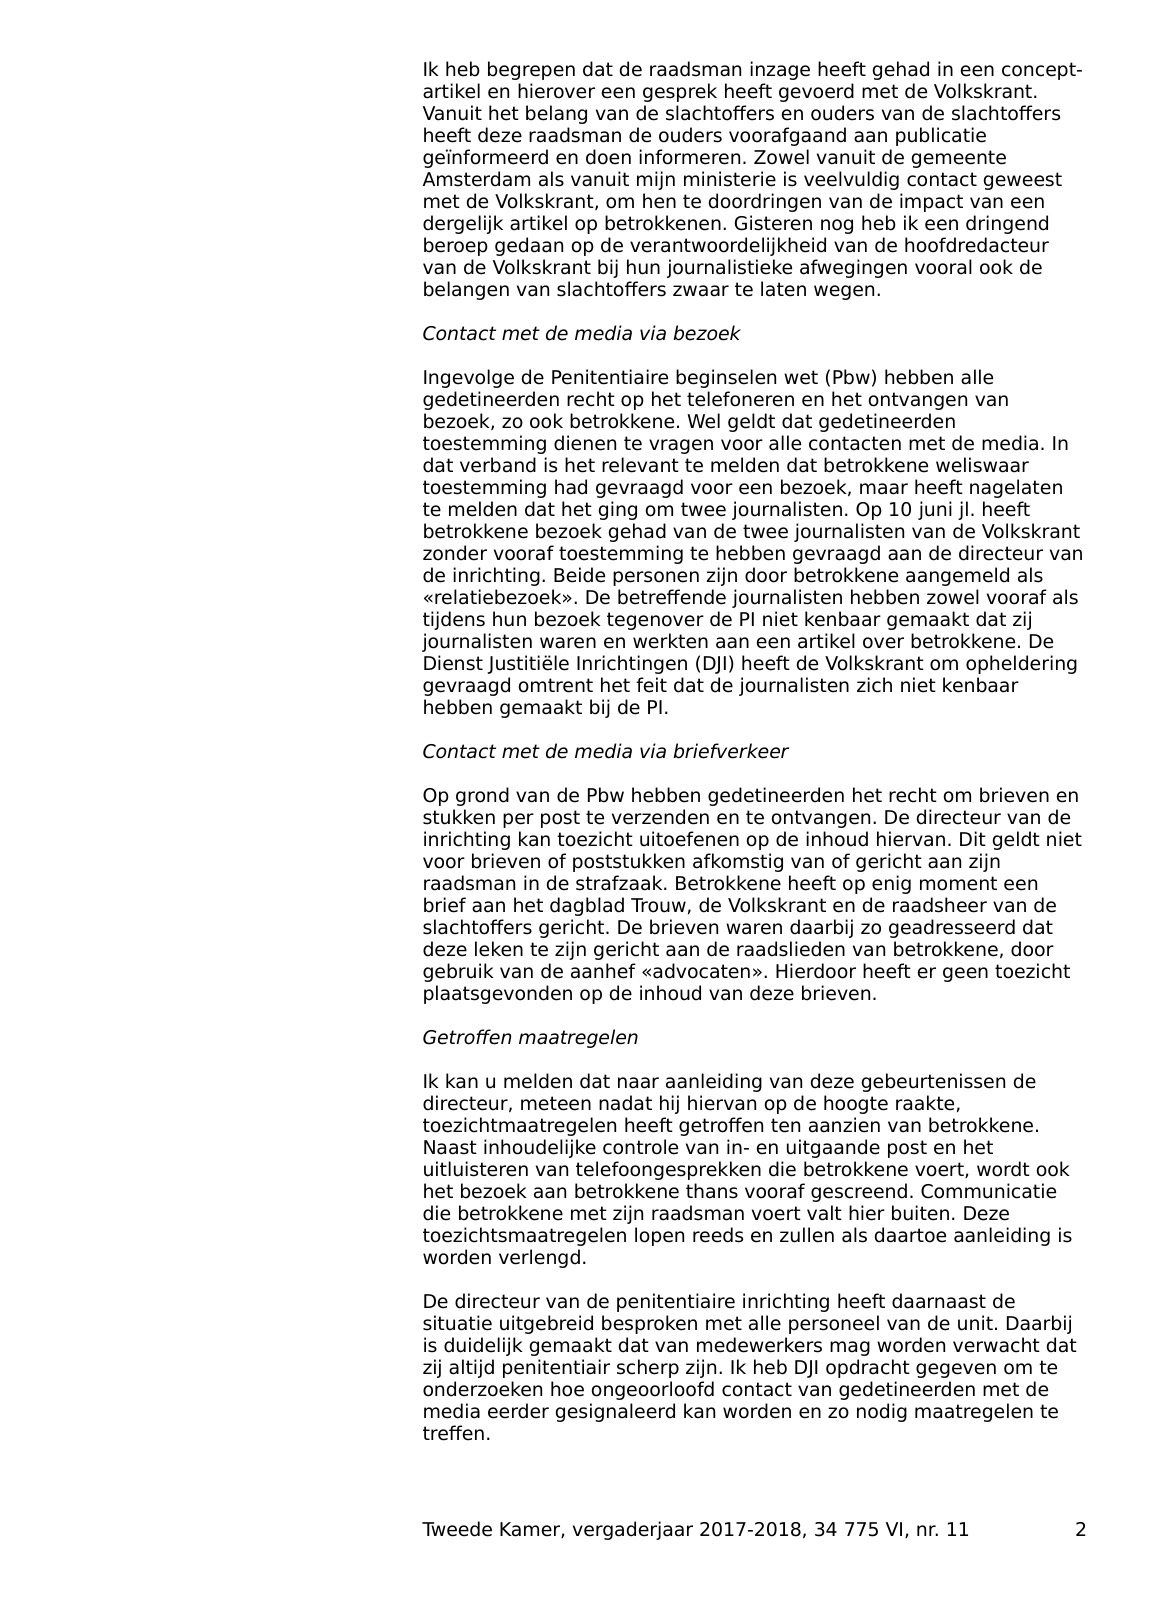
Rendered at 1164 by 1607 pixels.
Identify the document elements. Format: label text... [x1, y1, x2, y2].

text De directeur van de penitentiaire inrichting heeft daarnaast de situatie uitgebreid besproken met alle personeel van de unit. Daarbij is duidelijk gemaakt dat van medewerkers mag worden verwacht dat zij altijd penitentiair scherp zijn. Ik heb DJI opdracht gegeven om te onderzoeken hoe ongeoorloofd contact van gedetineerden met de media eerder gesignaleerd kan worden en zo nodig maatregelen te treffen. [422, 1291, 1087, 1445]
subtitle Contact met de media via bezoek [422, 323, 1087, 345]
text Ingevolge de Penitentiaire beginselen wet (Pbw) hebben alle gedetineerden recht op het telefoneren en het ontvangen van bezoek, zo ook betrokkene. Wel geldt dat gedetineerden toestemming dienen te vragen voor alle contacten met de media. In dat verband is het relevant te melden dat betrokkene weliswaar toestemming had gevraagd voor een bezoek, maar heeft nagelaten te melden dat het ging om twee journalisten. Op 10 juni jl. heeft betrokkene bezoek gehad van de twee journalisten van de Volkskrant zonder vooraf toestemming te hebben gevraagd aan de directeur van de inrichting. Beide personen zijn door betrokkene aangemeld als «relatiebezoek». De betreffende journalisten hebben zowel vooraf als tijdens hun bezoek tegenover de PI niet kenbaar gemaakt dat zij journalisten waren en werkten aan een artikel over betrokkene. De Dienst Justitiële Inrichtingen (DJI) heeft de Volkskrant om opheldering gevraagd omtrent het feit dat de journalisten zich niet kenbaar hebben gemaakt bij de PI. [422, 367, 1087, 719]
text Ik kan u melden dat naar aanleiding van deze gebeurtenissen de directeur, meteen nadat hij hiervan op de hoogte raakte, toezichtmaatregelen heeft getroffen ten aanzien van betrokkene. Naast inhoudelijke controle van in- en uitgaande post en het uitluisteren van telefoongesprekken die betrokkene voert, wordt ook het bezoek aan betrokkene thans vooraf gescreend. Communicatie die betrokkene met zijn raadsman voert valt hier buiten. Deze toezichtsmaatregelen lopen reeds en zullen als daartoe aanleiding is worden verlengd. [422, 1071, 1087, 1269]
text Ik heb begrepen dat de raadsman inzage heeft gehad in een concept-artikel en hierover een gesprek heeft gevoerd met de Volkskrant. Vanuit het belang van de slachtoffers en ouders van de slachtoffers heeft deze raadsman de ouders voorafgaand aan publicatie geïnformeerd en doen informeren. Zowel vanuit de gemeente Amsterdam als vanuit mijn ministerie is veelvuldig contact geweest met de Volkskrant, om hen te doordringen van de impact van een dergelijk artikel op betrokkenen. Gisteren nog heb ik een dringend beroep gedaan op de verantwoordelijkheid van de hoofdredacteur van de Volkskrant bij hun journalistieke afwegingen vooral ook de belangen van slachtoffers zwaar te laten wegen. [422, 59, 1087, 301]
subtitle Getroffen maatregelen [422, 1027, 1087, 1049]
subtitle Contact met de media via briefverkeer [422, 741, 1087, 763]
text Op grond van de Pbw hebben gedetineerden het recht om brieven en stukken per post te verzenden en te ontvangen. De directeur van de inrichting kan toezicht uitoefenen op de inhoud hiervan. Dit geldt niet voor brieven of poststukken afkomstig van of gericht aan zijn raadsman in de strafzaak. Betrokkene heeft op enig moment een brief aan het dagblad Trouw, de Volkskrant en de raadsheer van de slachtoffers gericht. De brieven waren daarbij zo geadresseerd dat deze leken te zijn gericht aan de raadslieden van betrokkene, door gebruik van de aanhef «advocaten». Hierdoor heeft er geen toezicht plaatsgevonden op de inhoud van deze brieven. [422, 785, 1087, 1005]
